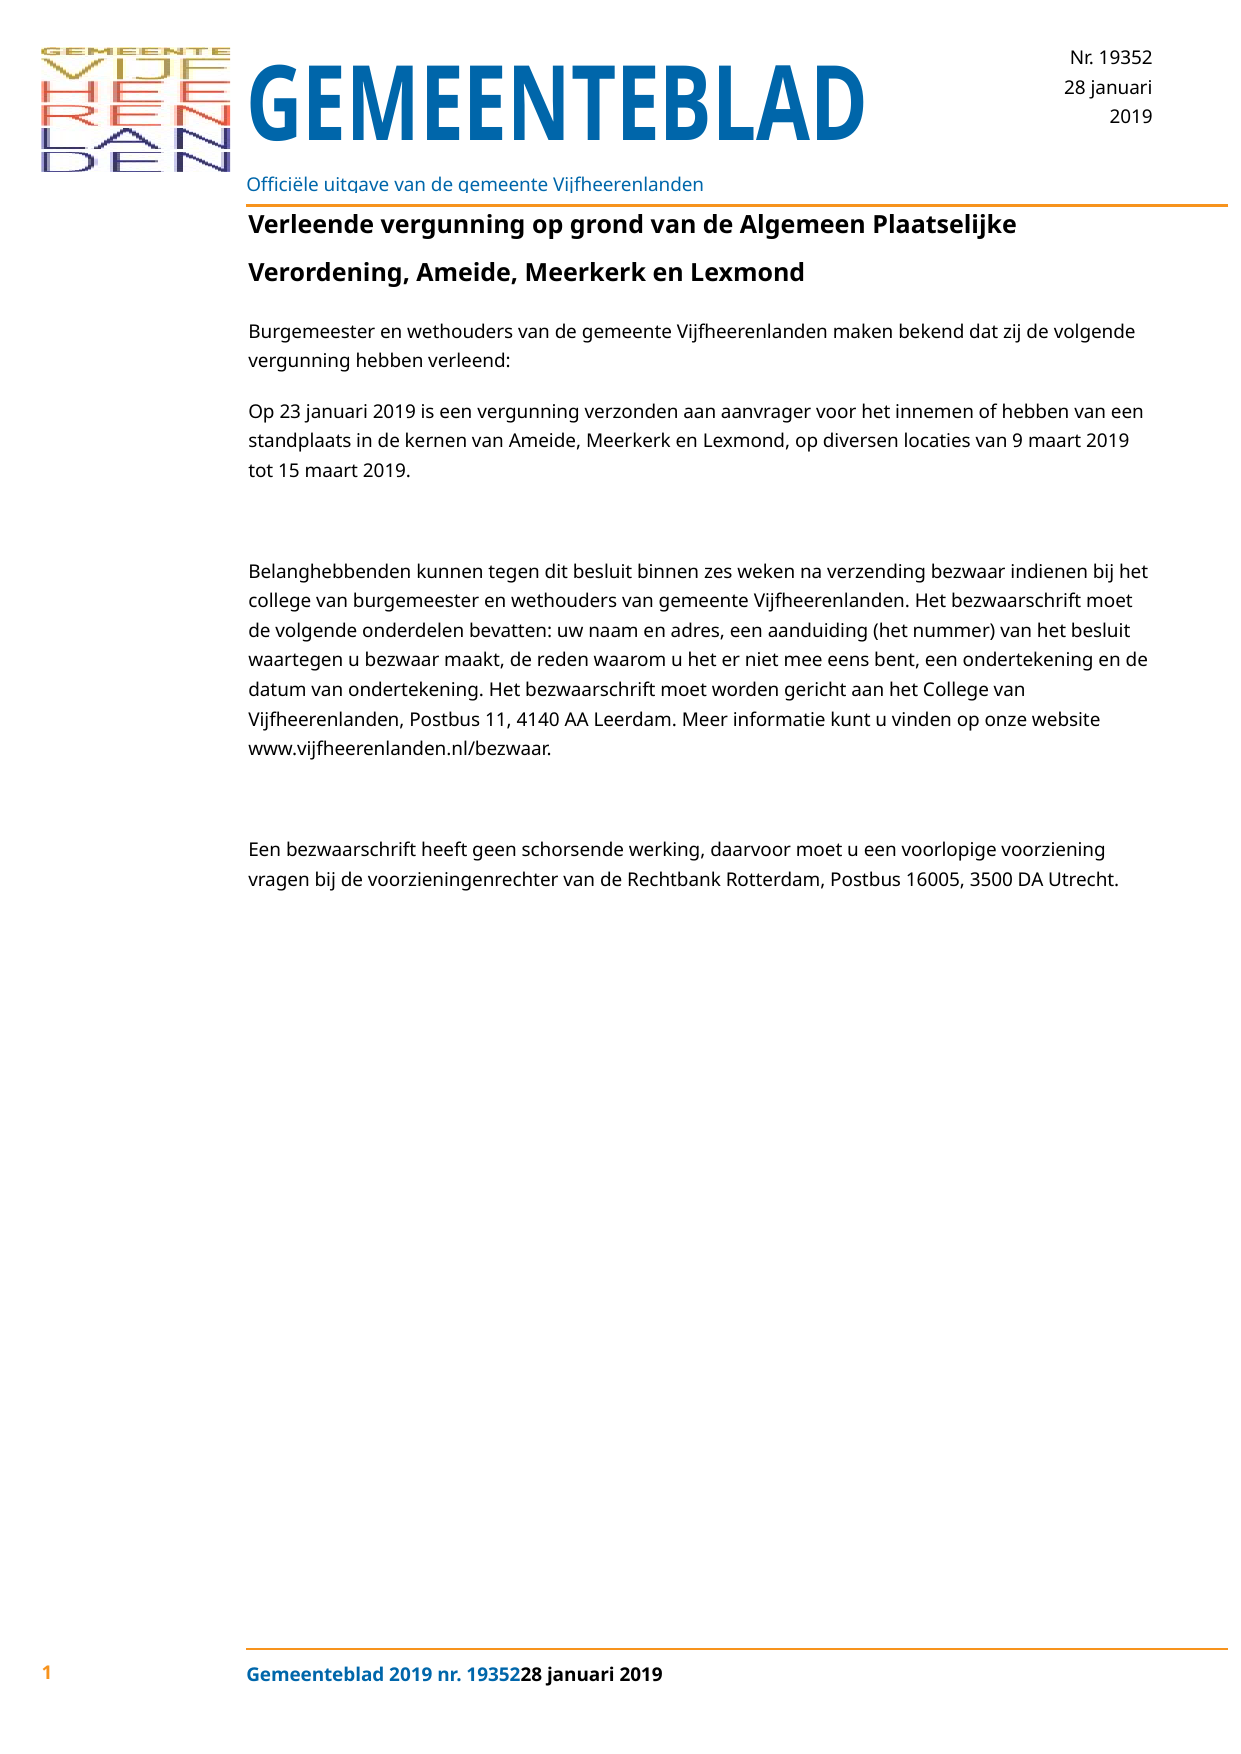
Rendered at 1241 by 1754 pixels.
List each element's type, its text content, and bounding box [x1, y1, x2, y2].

text Belanghebbenden kunnen tegen dit besluit binnen zes weken na verzending bezwaar indienen bij het college van burgemeester en wethouders van gemeente Vijfheerenlanden. Het bezwaarschrift moet de volgende onderdelen bevatten: uw naam en adres, een aanduiding (het nummer) van het besluit waartegen u bezwaar maakt, de reden waarom u het er niet mee eens bent, een ondertekening en de datum van ondertekening. Het bezwaarschrift moet worden gericht aan het College van Vijfheerenlanden, Postbus 11, 4140 AA Leerdam. Meer informatie kunt u vinden op onze website www.vijfheerenlanden.nl/bezwaar. [248, 558, 1152, 761]
picture [41, 47, 231, 172]
text Een bezwaarschrift heeft geen schorsende werking, daarvoor moet u een voorlopige voorziening vragen bij de voorzieningenrechter van de Rechtbank Rotterdam, Postbus 16005, 3500 DA Utrecht. [248, 836, 1152, 892]
text Burgemeester en wethouders van de gemeente Vijfheerenlanden maken bekend dat zij de volgende vergunning hebben verleend: [248, 318, 1152, 373]
text Op 23 januari 2019 is een vergunning verzonden aan aanvrager voor het innemen of hebben van een standplaats in de kernen van Ameide, Meerkerk en Lexmond, op diversen locaties van 9 maart 2019 tot 15 maart 2019. [248, 398, 1152, 483]
text Verleende vergunning op grond van de Algemeen Plaatselijke Verordening, Ameide, Meerkerk en Lexmond [248, 207, 1152, 288]
